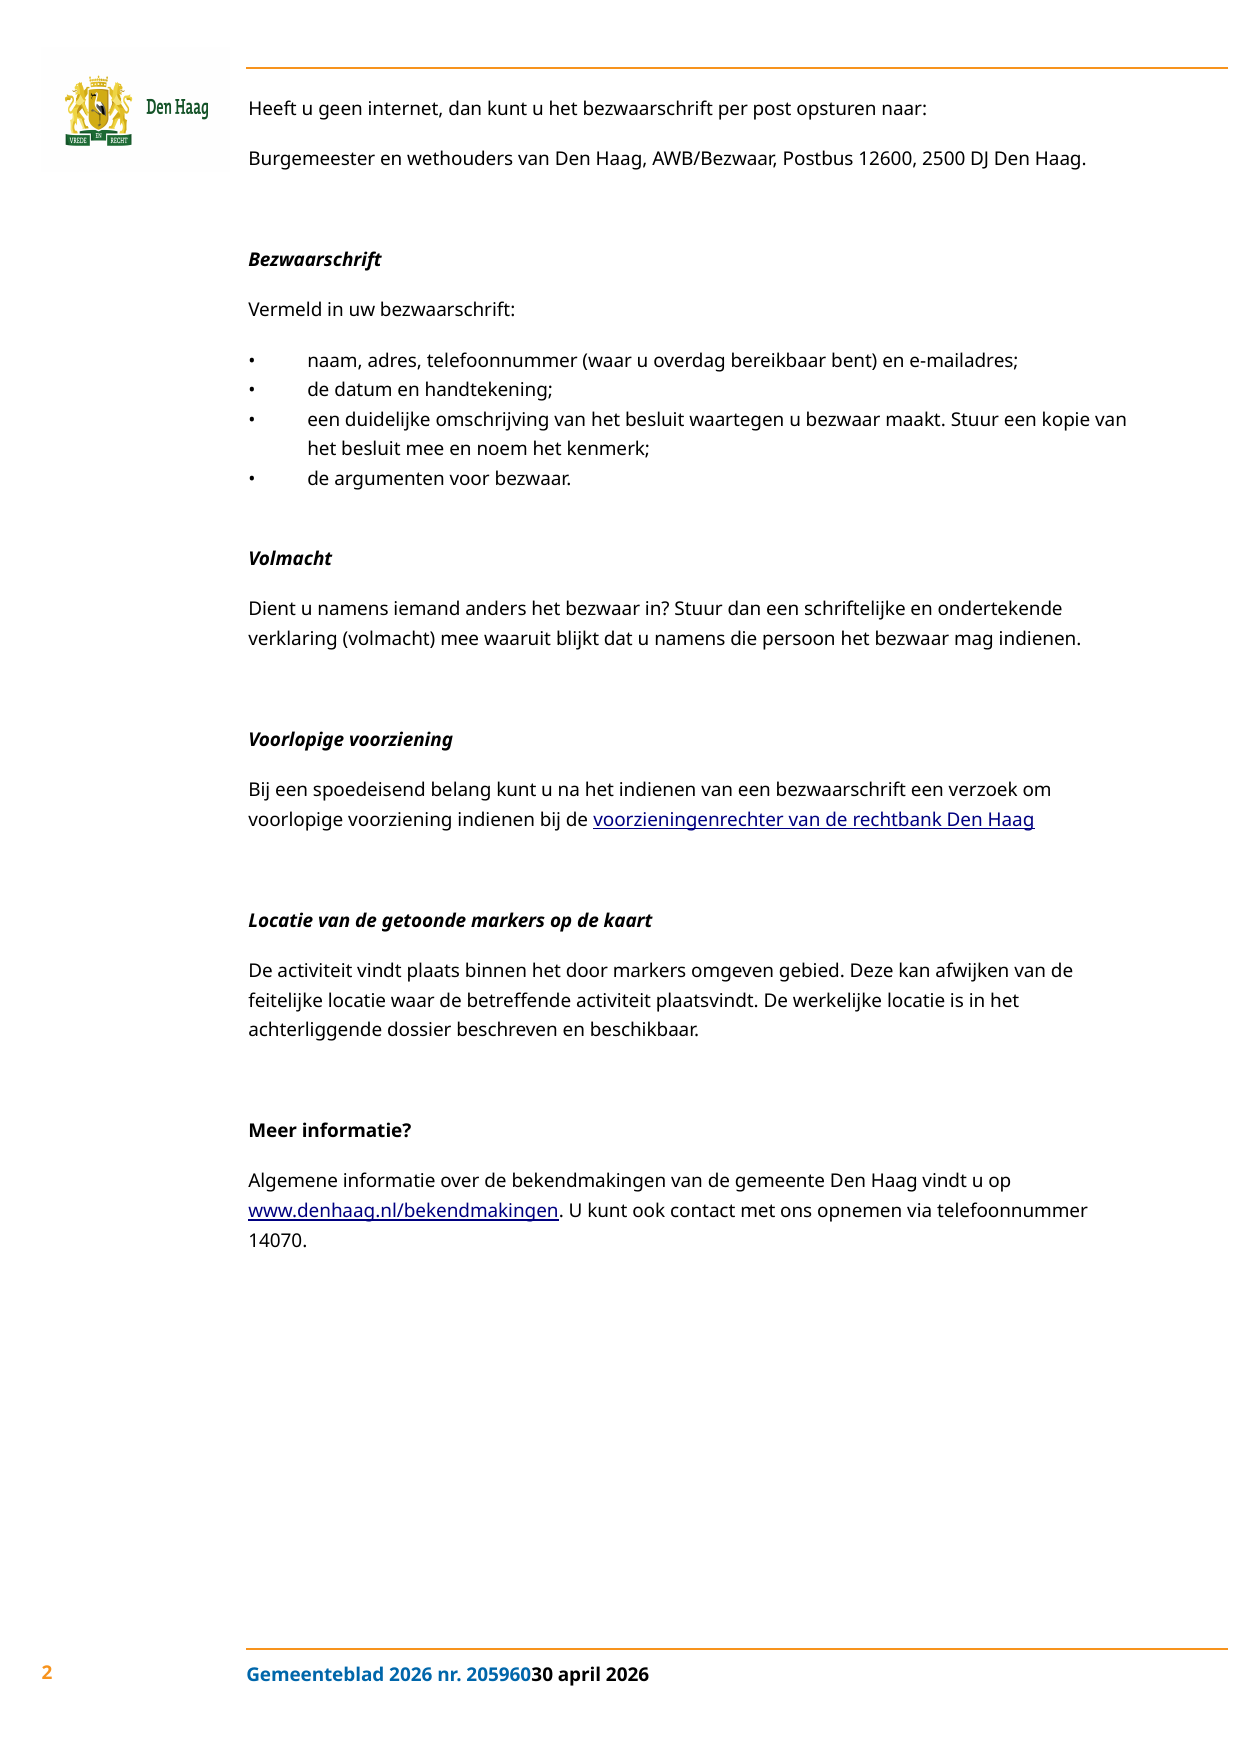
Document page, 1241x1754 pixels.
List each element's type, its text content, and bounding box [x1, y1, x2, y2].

list de datum en handtekening; [248, 376, 1152, 402]
list een duidelijke omschrijving van het besluit waartegen u bezwaar maakt. Stuur een kopie van het besluit mee en noem het kenmerk; [248, 406, 1152, 461]
text Volmacht [248, 545, 1152, 571]
text De activiteit vindt plaats binnen het door markers omgeven gebied. Deze kan afwijken van de feitelijke locatie waar de betreffende activiteit plaatsvindt. De werkelijke locatie is in het achterliggende dossier beschreven en beschikbaar. [248, 957, 1152, 1042]
text Dient u namens iemand anders het bezwaar in? Stuur dan een schriftelijke en ondertekende verklaring (volmacht) mee waaruit blijkt dat u namens die persoon het bezwaar mag indienen. [248, 596, 1152, 651]
text Heeft u geen internet, dan kunt u het bezwaarschrift per post opsturen naar: [248, 95, 1152, 121]
text Burgemeester en wethouders van Den Haag, AWB/Bezwaar, Postbus 12600, 2500 DJ Den Haag. [248, 145, 1152, 171]
text Vermeld in uw bezwaarschrift: [248, 296, 1152, 322]
list de argumenten voor bezwaar. [248, 465, 1152, 491]
text Voorlopige voorziening [248, 726, 1152, 752]
text Algemene informatie over de bekendmakingen van de gemeente Den Haag vindt u op www.denhaag.nl/bekendmakingen. U kunt ook contact met ons opnemen via telefoonnummer 14070. [248, 1168, 1152, 1253]
text Bezwaarschrift [248, 246, 1152, 272]
list naam, adres, telefoonnummer (waar u overdag bereikbaar bent) en e-mailadres; [248, 347, 1152, 373]
text Bij een spoedeisend belang kunt u na het indienen van een bezwaarschrift een verzoek om voorlopige voorziening indienen bij de voorzieningenrechter van de rechtbank Den Haag [248, 776, 1152, 832]
picture [41, 47, 231, 172]
text Meer informatie? [248, 1117, 1152, 1143]
text Locatie van de getoonde markers op de kaart [248, 907, 1152, 933]
